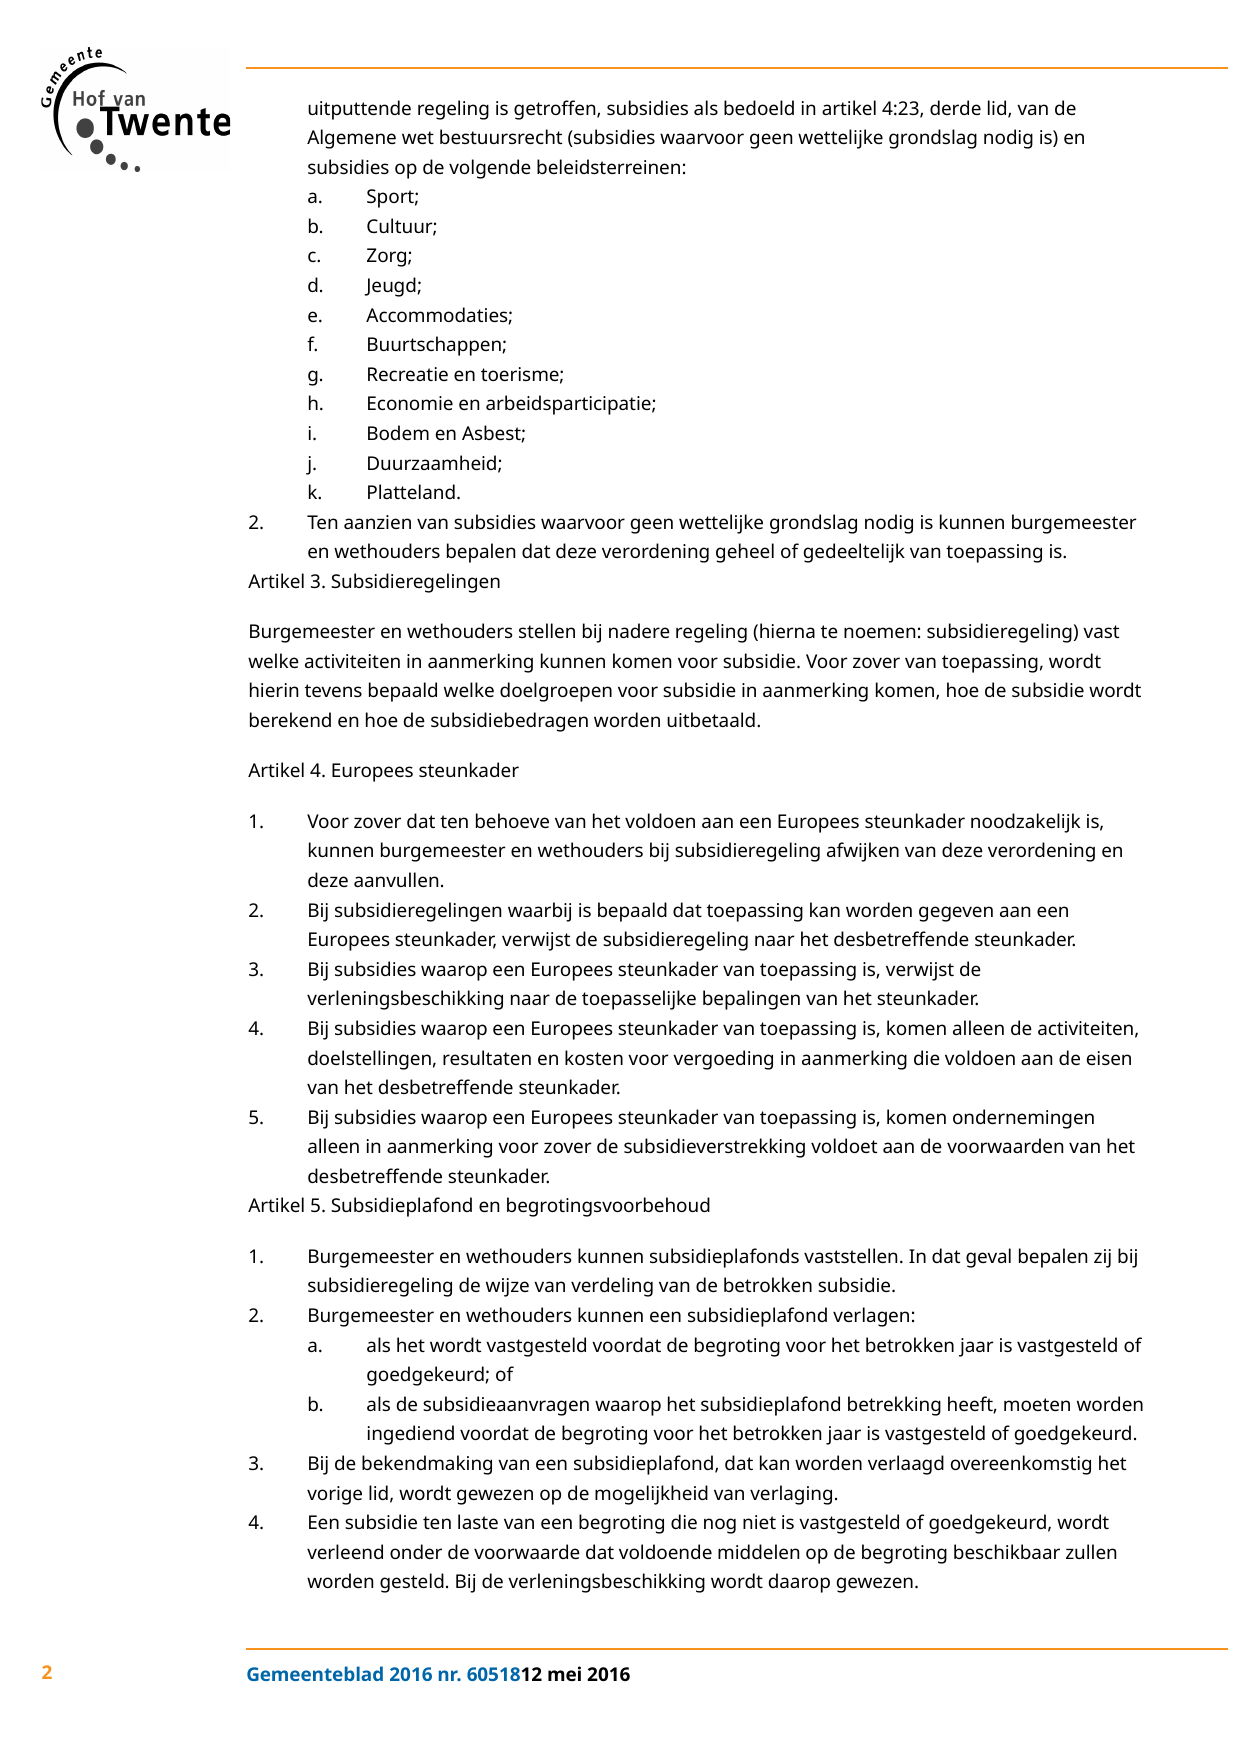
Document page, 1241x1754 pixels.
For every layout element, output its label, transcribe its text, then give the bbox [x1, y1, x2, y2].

list Recreatie en toerisme; [307, 361, 1152, 387]
list Economie en arbeidsparticipatie; [307, 391, 1152, 416]
text Artikel 5. Subsidieplafond en begrotingsvoorbehoud [248, 1193, 1152, 1218]
list Jeugd; [307, 272, 1152, 298]
list Zorg; [307, 243, 1152, 268]
text Artikel 4. Europees steunkader [248, 758, 1152, 783]
list uitputtende regeling is getroffen, subsidies als bedoeld in artikel 4:23, derde lid, van de Algemene wet bestuursrecht (subsidies waarvoor geen wettelijke grondslag nodig is) en subsidies op de volgende beleidsterreinen: [248, 95, 1152, 180]
list Burgemeester en wethouders kunnen een subsidieplafond verlagen: [248, 1302, 1152, 1328]
list Duurzaamheid; [307, 450, 1152, 476]
list Sport; [307, 183, 1152, 209]
list Bij subsidieregelingen waarbij is bepaald dat toepassing kan worden gegeven aan een Europees steunkader, verwijst de subsidieregeling naar het desbetreffende steunkader. [248, 897, 1152, 952]
list Bij subsidies waarop een Europees steunkader van toepassing is, komen ondernemingen alleen in aanmerking voor zover de subsidieverstrekking voldoet aan de voorwaarden van het desbetreffende steunkader. [248, 1104, 1152, 1189]
list Accommodaties; [307, 302, 1152, 328]
list Een subsidie ten laste van een begroting die nog niet is vastgesteld of goedgekeurd, wordt verleend onder de voorwaarde dat voldoende middelen op de begroting beschikbaar zullen worden gesteld. Bij de verleningsbeschikking wordt daarop gewezen. [248, 1509, 1152, 1594]
picture [41, 47, 231, 172]
text Artikel 3. Subsidieregelingen [248, 568, 1152, 594]
list Ten aanzien van subsidies waarvoor geen wettelijke grondslag nodig is kunnen burgemeester en wethouders bepalen dat deze verordening geheel of gedeeltelijk van toepassing is. [248, 509, 1152, 564]
list als het wordt vastgesteld voordat de begroting voor het betrokken jaar is vastgesteld of goedgekeurd; of [307, 1332, 1152, 1387]
list Buurtschappen; [307, 331, 1152, 357]
list Cultuur; [307, 213, 1152, 239]
list Bij de bekendmaking van een subsidieplafond, dat kan worden verlaagd overeenkomstig het vorige lid, wordt gewezen op de mogelijkheid van verlaging. [248, 1450, 1152, 1506]
list Bij subsidies waarop een Europees steunkader van toepassing is, verwijst de verleningsbeschikking naar de toepasselijke bepalingen van het steunkader. [248, 956, 1152, 1011]
list Bij subsidies waarop een Europees steunkader van toepassing is, komen alleen de activiteiten, doelstellingen, resultaten en kosten voor vergoeding in aanmerking die voldoen aan de eisen van het desbetreffende steunkader. [248, 1015, 1152, 1100]
list als de subsidieaanvragen waarop het subsidieplafond betrekking heeft, moeten worden ingediend voordat de begroting voor het betrokken jaar is vastgesteld of goedgekeurd. [307, 1391, 1152, 1446]
text Burgemeester en wethouders stellen bij nadere regeling (hierna te noemen: subsidieregeling) vast welke activiteiten in aanmerking kunnen komen voor subsidie. Voor zover van toepassing, wordt hierin tevens bepaald welke doelgroepen voor subsidie in aanmerking komen, hoe de subsidie wordt berekend en hoe de subsidiebedragen worden uitbetaald. [248, 618, 1152, 733]
list Platteland. [307, 479, 1152, 505]
list Voor zover dat ten behoeve van het voldoen aan een Europees steunkader noodzakelijk is, kunnen burgemeester en wethouders bij subsidieregeling afwijken van deze verordening en deze aanvullen. [248, 808, 1152, 893]
list Burgemeester en wethouders kunnen subsidieplafonds vaststellen. In dat geval bepalen zij bij subsidieregeling de wijze van verdeling van de betrokken subsidie. [248, 1243, 1152, 1298]
list Bodem en Asbest; [307, 420, 1152, 446]
